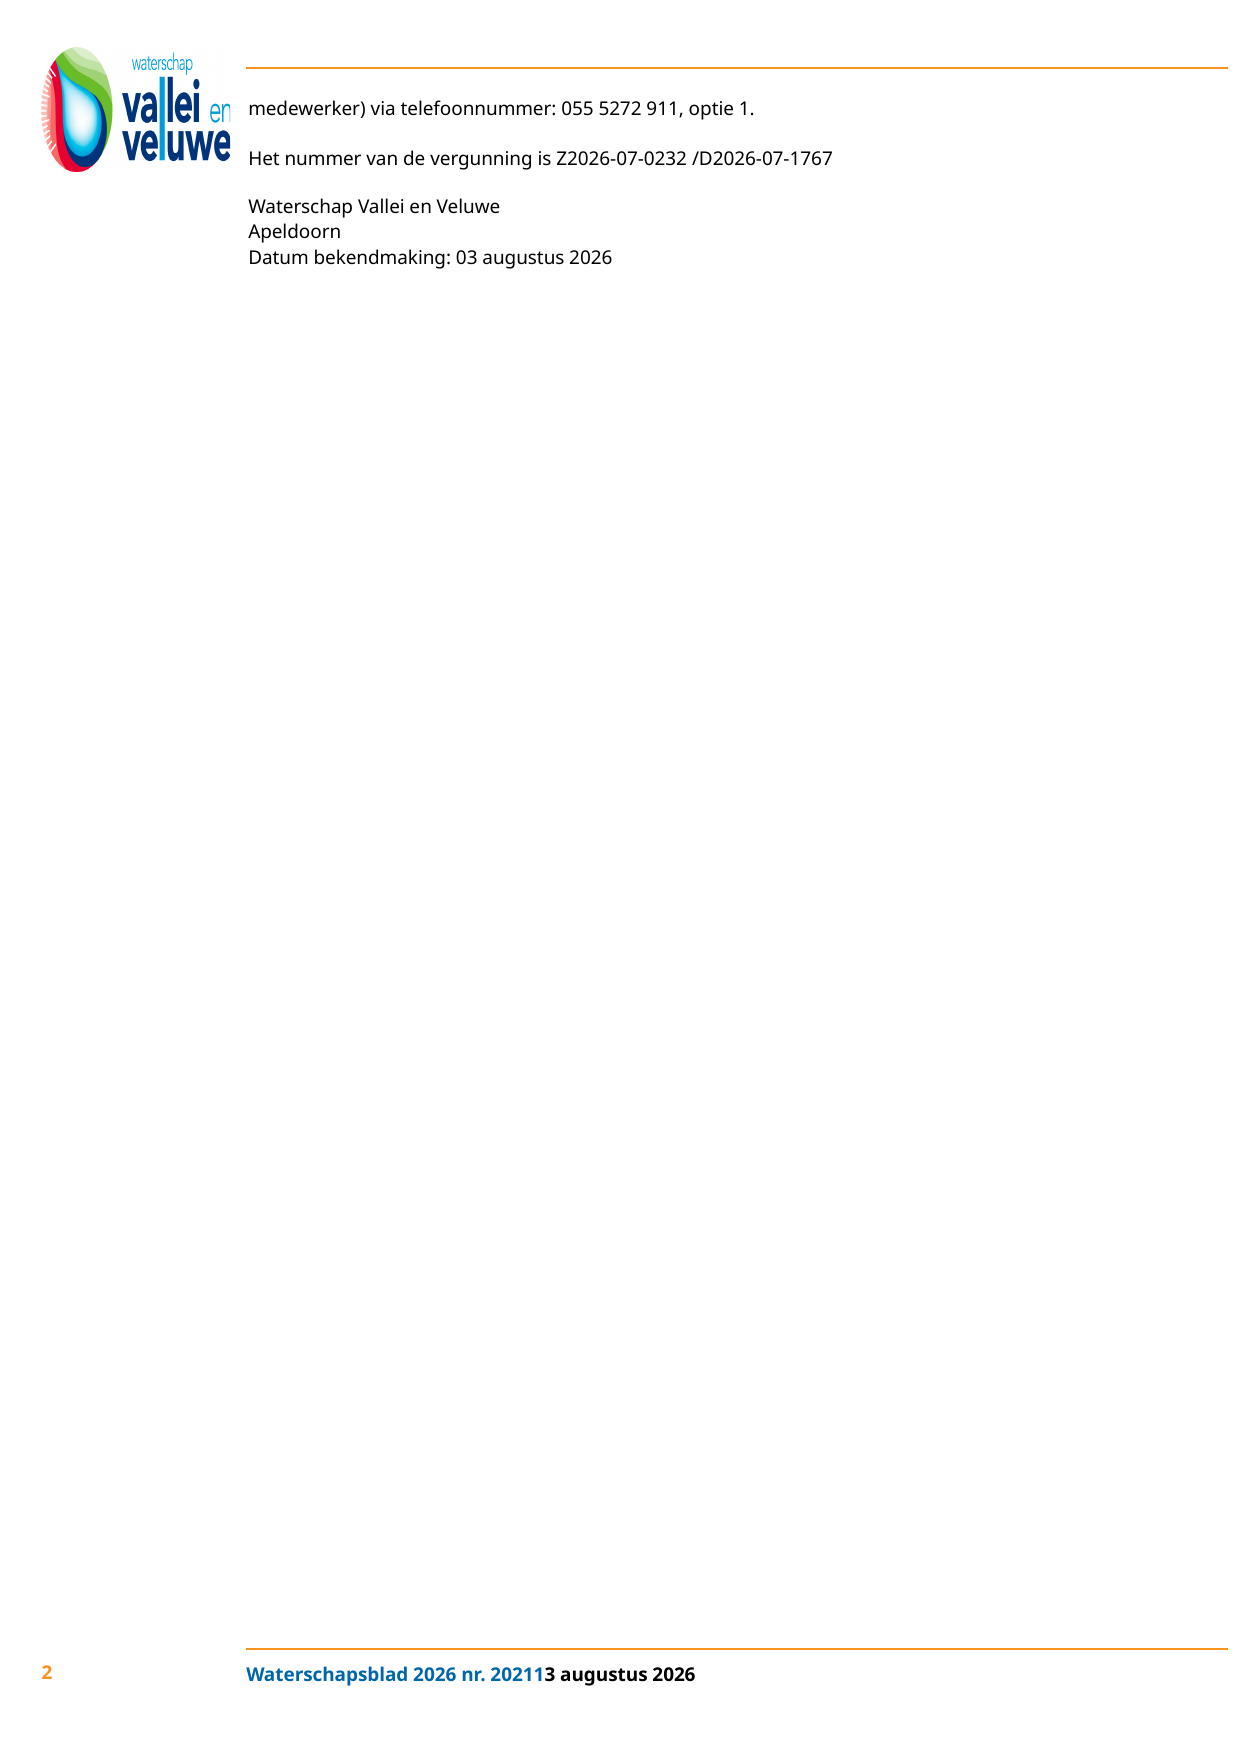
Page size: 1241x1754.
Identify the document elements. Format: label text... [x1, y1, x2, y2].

text medewerker) via telefoonnummer: 055 5272 911, optie 1. [248, 95, 1152, 121]
text Apeldoorn [248, 219, 1152, 244]
text Het nummer van de vergunning is Z2026-07-0232 /D2026-07-1767 [248, 145, 1152, 171]
text Datum bekendmaking: 03 augustus 2026 [248, 244, 1152, 270]
picture [41, 47, 231, 172]
text Waterschap Vallei en Veluwe [248, 193, 1152, 219]
